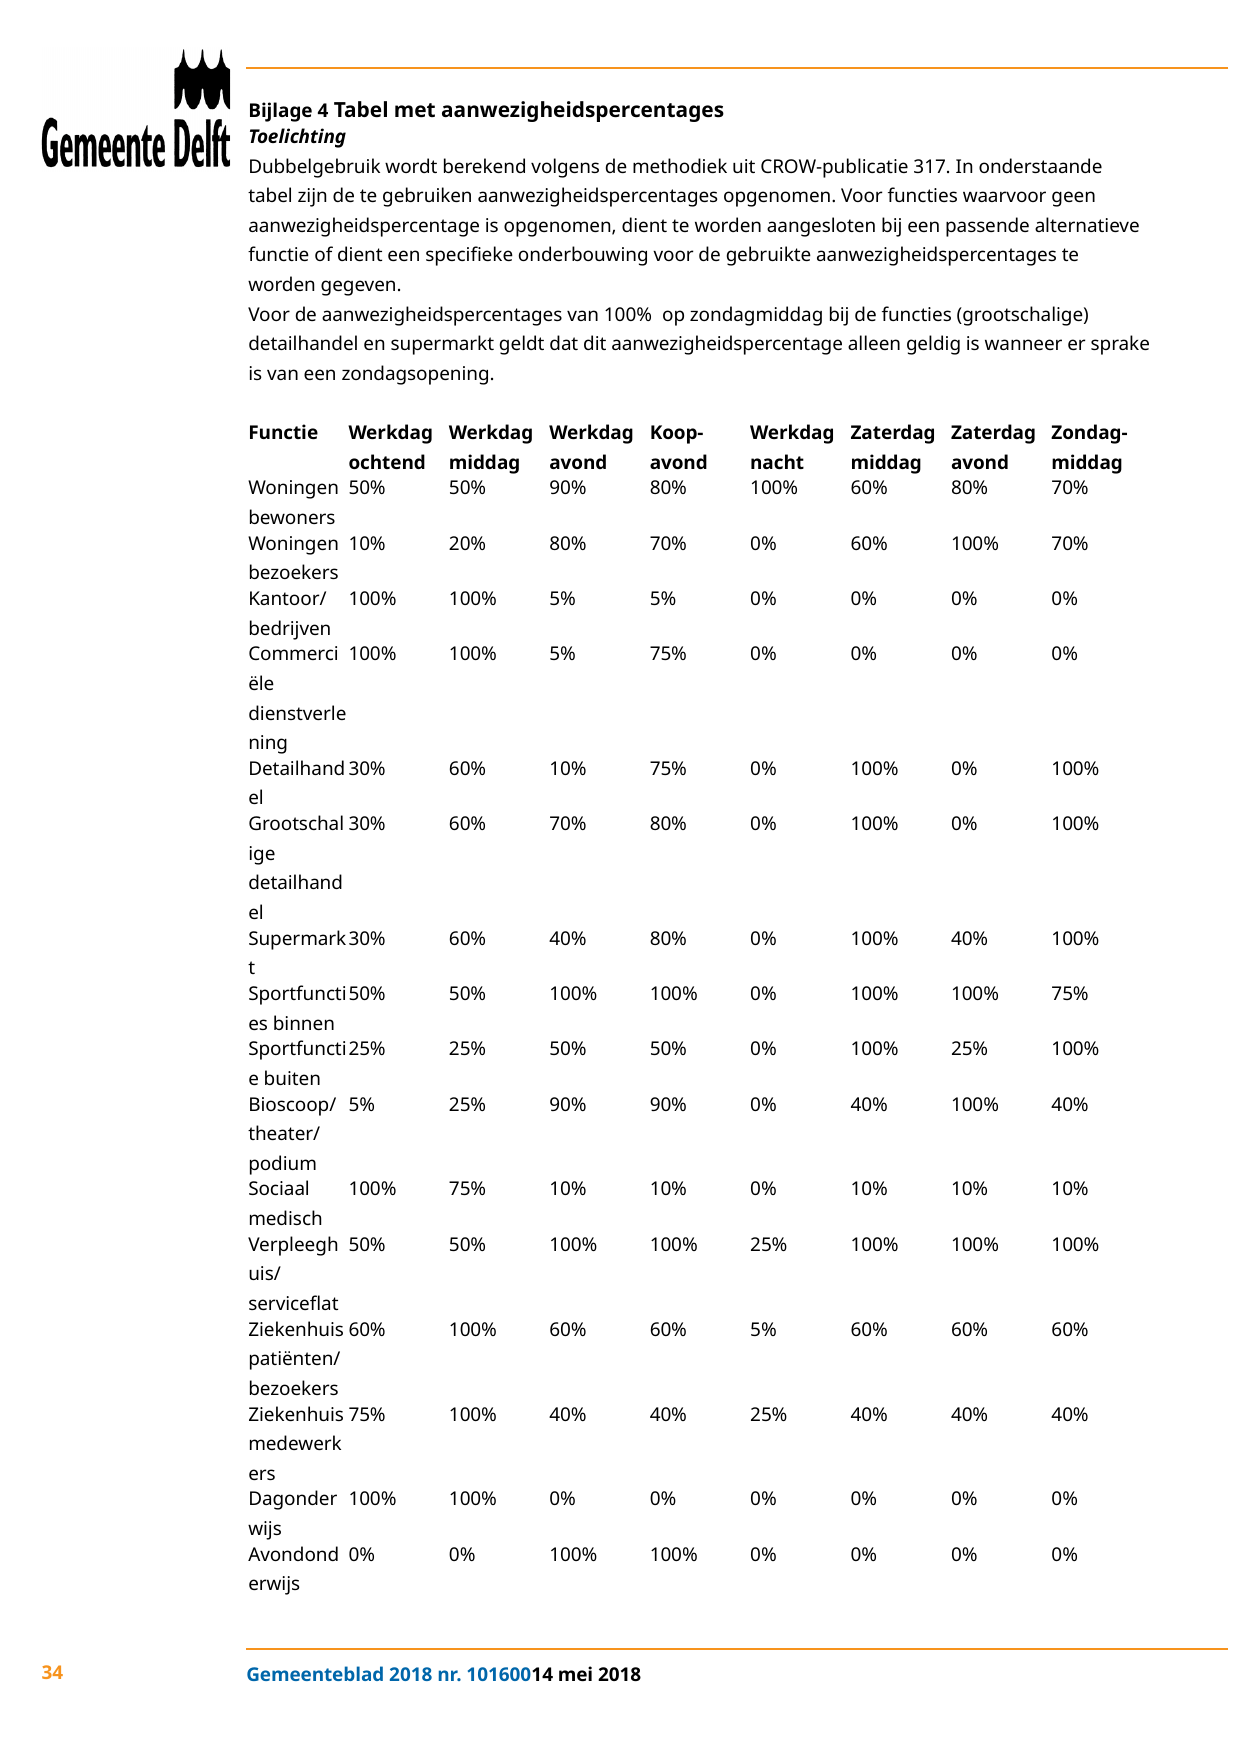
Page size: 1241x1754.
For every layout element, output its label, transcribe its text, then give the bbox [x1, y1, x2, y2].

table_cell 40% [1051, 1401, 1152, 1486]
table_cell 5% [549, 641, 649, 755]
table_cell 60% [850, 530, 951, 585]
table_cell 0% [750, 755, 850, 810]
table_cell 40% [1051, 1091, 1152, 1176]
table_cell 80% [650, 475, 750, 530]
table_cell 50% [449, 1231, 549, 1316]
table_header Koop- avond [650, 419, 750, 474]
table_cell 0% [750, 1035, 850, 1091]
table_cell Ziekenhuis medewerkers [248, 1401, 348, 1486]
table_cell 60% [348, 1316, 449, 1401]
text Voor de aanwezigheidspercentages van 100% op zondagmiddag bij de functies (grootschalige) detailhandel en supermarkt geldt dat dit aanwezigheidspercentage alleen geldig is wanneer er sprake is van een zondagsopening. [248, 301, 1152, 386]
table_cell 60% [449, 755, 549, 810]
table_cell 90% [549, 475, 649, 530]
table_cell 80% [549, 530, 649, 585]
table_cell Sportfuncties binnen [248, 980, 348, 1035]
table_cell Sociaal medisch [248, 1176, 348, 1231]
table_cell 100% [449, 641, 549, 755]
table_cell Commerciële dienstverlening [248, 641, 348, 755]
table_cell 50% [449, 980, 549, 1035]
table_cell 100% [1051, 755, 1152, 810]
table_cell 100% [850, 755, 951, 810]
table_cell 40% [850, 1401, 951, 1486]
table_cell 100% [951, 980, 1051, 1035]
table_cell 100% [850, 925, 951, 980]
table_cell 60% [449, 810, 549, 925]
table_cell 0% [750, 530, 850, 585]
table_cell 100% [1051, 810, 1152, 925]
table_cell Avondonderwijs [248, 1541, 348, 1596]
table_cell 100% [650, 1541, 750, 1596]
table_cell 100% [449, 1316, 549, 1401]
table_cell 0% [750, 980, 850, 1035]
table_cell 10% [951, 1176, 1051, 1231]
table_header Functie [248, 419, 348, 474]
table_cell 100% [348, 641, 449, 755]
table_cell 50% [348, 475, 449, 530]
table_cell 25% [449, 1035, 549, 1091]
table_header Zondag- middag [1051, 419, 1152, 474]
table_cell 0% [750, 925, 850, 980]
table_cell 100% [951, 1091, 1051, 1176]
table_cell 0% [1051, 1486, 1152, 1541]
table_cell 0% [449, 1541, 549, 1596]
table_cell 100% [850, 1035, 951, 1091]
table_cell 0% [1051, 1541, 1152, 1596]
table_cell 100% [449, 585, 549, 641]
table_cell 90% [549, 1091, 649, 1176]
table_cell 25% [348, 1035, 449, 1091]
table_cell 0% [549, 1486, 649, 1541]
table_cell Detailhandel [248, 755, 348, 810]
table_cell 100% [549, 1541, 649, 1596]
table_header Zaterdag middag [850, 419, 951, 474]
table_cell 30% [348, 925, 449, 980]
table_cell 75% [1051, 980, 1152, 1035]
table_cell 80% [650, 810, 750, 925]
table_cell 100% [348, 1486, 449, 1541]
table_cell 75% [650, 641, 750, 755]
table_cell 5% [750, 1316, 850, 1401]
table_cell 30% [348, 755, 449, 810]
table_cell 40% [549, 925, 649, 980]
table_cell 60% [650, 1316, 750, 1401]
table_cell 100% [449, 1486, 549, 1541]
table_cell 40% [650, 1401, 750, 1486]
table_cell 75% [650, 755, 750, 810]
table_cell 25% [750, 1401, 850, 1486]
table_cell 25% [750, 1231, 850, 1316]
table_cell 10% [650, 1176, 750, 1231]
table_cell 100% [850, 1231, 951, 1316]
table_cell 0% [750, 1486, 850, 1541]
table_cell 0% [850, 1486, 951, 1541]
table_cell 100% [348, 585, 449, 641]
table_cell 0% [1051, 585, 1152, 641]
table_cell 10% [549, 1176, 649, 1231]
table_cell 5% [650, 585, 750, 641]
table_cell 0% [750, 641, 850, 755]
table_cell 100% [1051, 925, 1152, 980]
table_cell 50% [348, 1231, 449, 1316]
table_cell 60% [549, 1316, 649, 1401]
table_cell 100% [549, 1231, 649, 1316]
table_cell 0% [951, 755, 1051, 810]
text Dubbelgebruik wordt berekend volgens de methodiek uit CROW-publicatie 317. In onderstaande tabel zijn de te gebruiken aanwezigheidspercentages opgenomen. Voor functies waarvoor geen aanwezigheidspercentage is opgenomen, dient te worden aangesloten bij een passende alternatieve functie of dient een specifieke onderbouwing voor de gebruikte aanwezigheidspercentages te worden gegeven. [248, 153, 1152, 297]
table_cell 50% [549, 1035, 649, 1091]
table_cell 75% [348, 1401, 449, 1486]
table_cell Kantoor/bedrijven [248, 585, 348, 641]
table_cell 25% [449, 1091, 549, 1176]
table_cell 5% [549, 585, 649, 641]
table_cell 100% [348, 1176, 449, 1231]
text Bijlage 4 Tabel met aanwezigheidspercentages [248, 95, 1152, 123]
table_cell 10% [549, 755, 649, 810]
table_cell Ziekenhuis patiënten/bezoekers [248, 1316, 348, 1401]
table_cell 0% [1051, 641, 1152, 755]
table_cell 0% [850, 585, 951, 641]
table_cell 60% [1051, 1316, 1152, 1401]
table_cell 0% [951, 585, 1051, 641]
table_cell 80% [951, 475, 1051, 530]
table_cell 70% [549, 810, 649, 925]
table_cell 0% [650, 1486, 750, 1541]
table_cell Woningen bewoners [248, 475, 348, 530]
table_header Werkdag avond [549, 419, 649, 474]
table_cell 60% [449, 925, 549, 980]
table_cell 25% [951, 1035, 1051, 1091]
table_header Werkdag middag [449, 419, 549, 474]
table_cell 70% [1051, 530, 1152, 585]
table_cell 40% [951, 925, 1051, 980]
table_cell Supermarkt [248, 925, 348, 980]
table_cell 10% [348, 530, 449, 585]
table_cell 5% [348, 1091, 449, 1176]
table_cell 100% [650, 980, 750, 1035]
table_cell 70% [1051, 475, 1152, 530]
table_cell Dagonderwijs [248, 1486, 348, 1541]
table_cell 0% [750, 810, 850, 925]
table_cell 0% [850, 1541, 951, 1596]
table_header Zaterdag avond [951, 419, 1051, 474]
table_cell 0% [348, 1541, 449, 1596]
table_cell 40% [850, 1091, 951, 1176]
table_cell Bioscoop/theater/podium [248, 1091, 348, 1176]
table_cell 0% [750, 585, 850, 641]
table_cell 0% [951, 641, 1051, 755]
table_cell 60% [850, 1316, 951, 1401]
table_cell 0% [951, 1486, 1051, 1541]
table_cell 40% [951, 1401, 1051, 1486]
table_cell 100% [850, 810, 951, 925]
table_cell 100% [850, 980, 951, 1035]
table_cell 100% [650, 1231, 750, 1316]
table_cell 0% [750, 1176, 850, 1231]
table_cell 30% [348, 810, 449, 925]
table_cell 50% [449, 475, 549, 530]
table_cell 90% [650, 1091, 750, 1176]
table_cell 0% [951, 1541, 1051, 1596]
table_cell 0% [750, 1541, 850, 1596]
table_cell 100% [750, 475, 850, 530]
table_cell 0% [951, 810, 1051, 925]
table_cell 60% [850, 475, 951, 530]
table_header Werkdag ochtend [348, 419, 449, 474]
table_cell 75% [449, 1176, 549, 1231]
table_cell 60% [951, 1316, 1051, 1401]
table_cell 100% [1051, 1231, 1152, 1316]
table_cell 0% [850, 641, 951, 755]
table_cell 20% [449, 530, 549, 585]
table_header Werkdag nacht [750, 419, 850, 474]
table_cell 10% [850, 1176, 951, 1231]
table_cell 100% [951, 1231, 1051, 1316]
table_cell 10% [1051, 1176, 1152, 1231]
table_cell Woningen bezoekers [248, 530, 348, 585]
table_cell Verpleeghuis/serviceflat [248, 1231, 348, 1316]
table_cell 70% [650, 530, 750, 585]
text Toelichting [248, 123, 1152, 149]
table_cell 100% [951, 530, 1051, 585]
table_cell Grootschalige detailhandel [248, 810, 348, 925]
table_cell 100% [549, 980, 649, 1035]
picture [41, 47, 231, 172]
table_cell 50% [348, 980, 449, 1035]
table_cell 80% [650, 925, 750, 980]
table_cell 100% [449, 1401, 549, 1486]
table_cell Sportfunctie buiten [248, 1035, 348, 1091]
table_cell 100% [1051, 1035, 1152, 1091]
table_cell 50% [650, 1035, 750, 1091]
table_cell 40% [549, 1401, 649, 1486]
table_cell 0% [750, 1091, 850, 1176]
